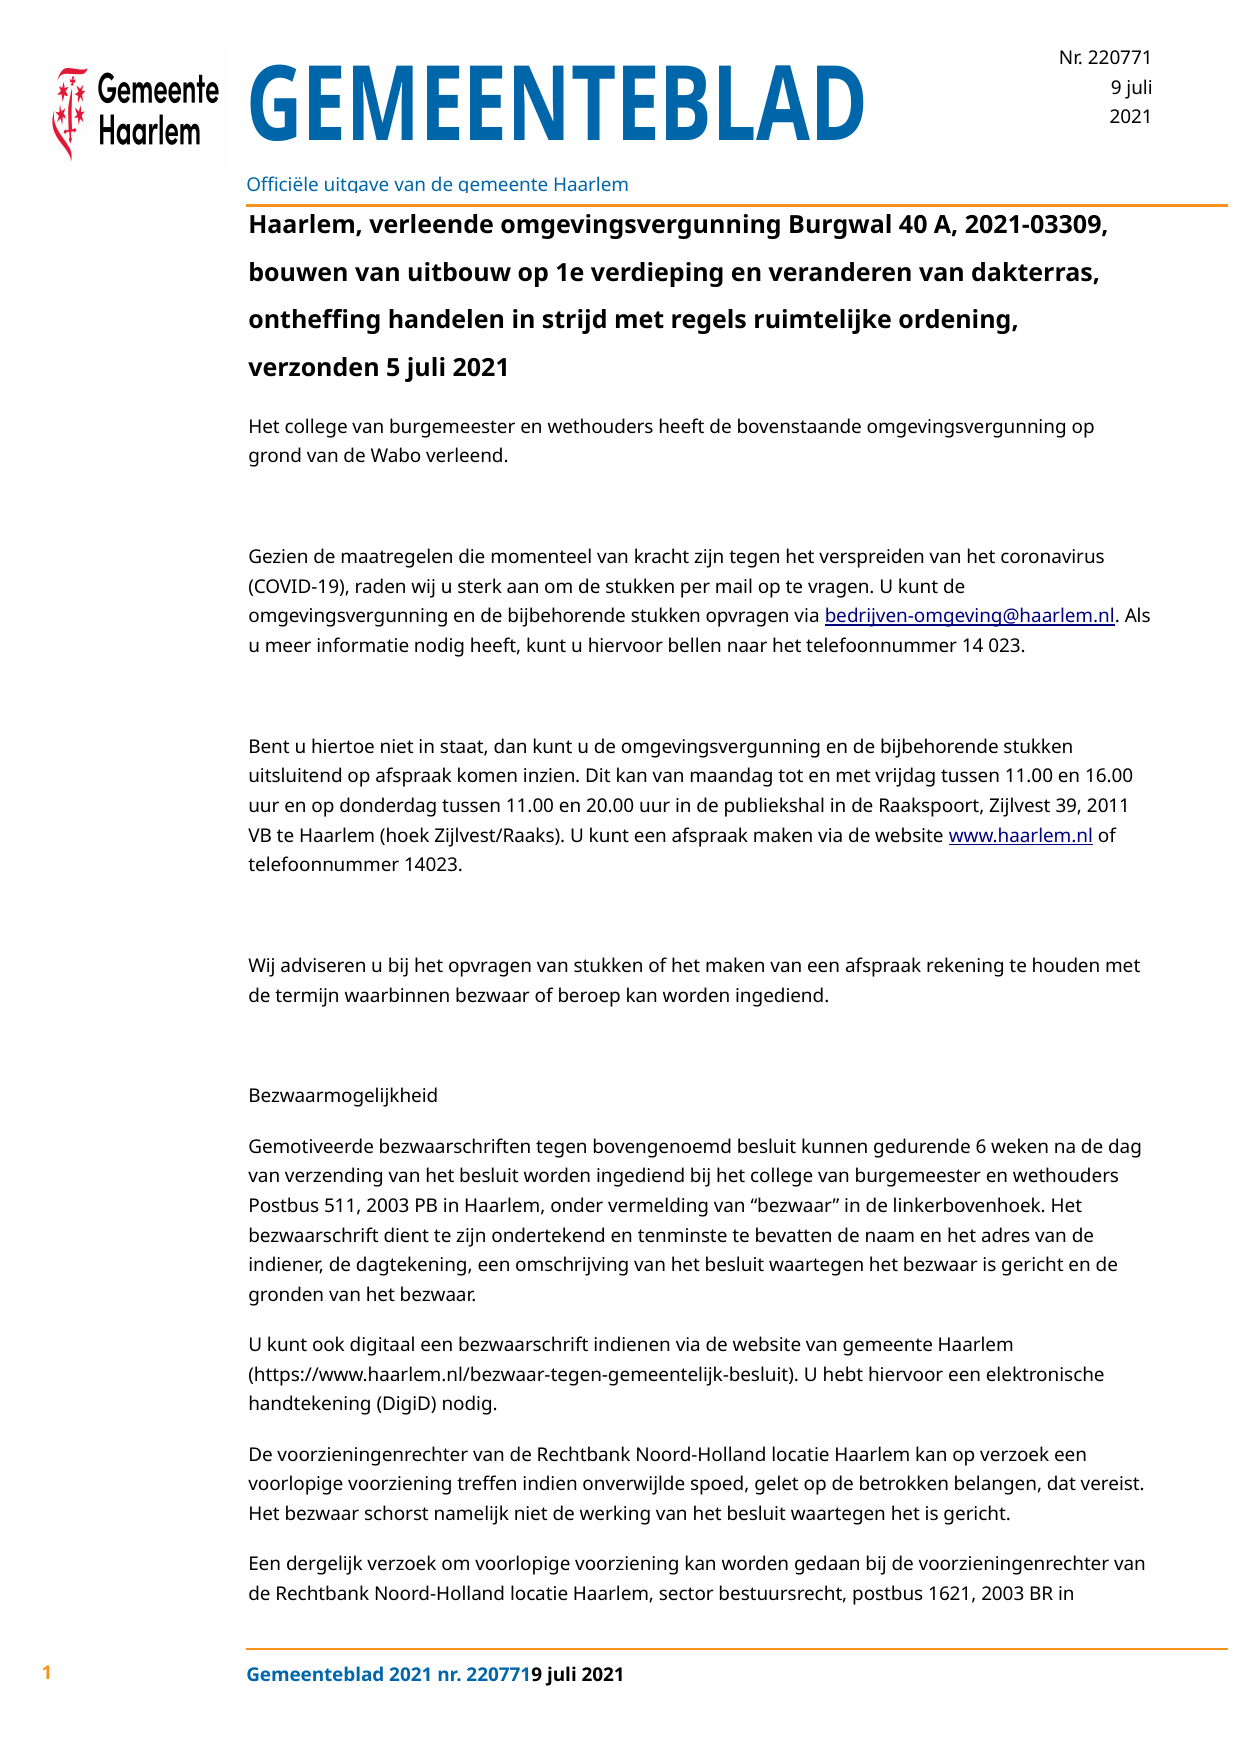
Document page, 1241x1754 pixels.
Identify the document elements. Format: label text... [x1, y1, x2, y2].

text De voorzieningenrechter van de Rechtbank Noord-Holland locatie Haarlem kan op verzoek een voorlopige voorziening treffen indien onverwijlde spoed, gelet op de betrokken belangen, dat vereist. Het bezwaar schorst namelijk niet de werking van het besluit waartegen het is gericht. [248, 1441, 1152, 1526]
text Bezwaarmogelijkheid [248, 1083, 1152, 1108]
text Bent u hiertoe niet in staat, dan kunt u de omgevingsvergunning en de bijbehorende stukken uitsluitend op afspraak komen inzien. Dit kan van maandag tot en met vrijdag tussen 11.00 en 16.00 uur en op donderdag tussen 11.00 en 20.00 uur in de publiekshal in de Raakspoort, Zijlvest 39, 2011 VB te Haarlem (hoek Zijlvest/Raaks). U kunt een afspraak maken via de website www.haarlem.nl of telefoonnummer 14023. [248, 733, 1152, 877]
text Een dergelijk verzoek om voorlopige voorziening kan worden gedaan bij de voorzieningenrechter van de Rechtbank Noord-Holland locatie Haarlem, sector bestuursrecht, postbus 1621, 2003 BR in [248, 1551, 1152, 1606]
text Gezien de maatregelen die momenteel van kracht zijn tegen het verspreiden van het coronavirus (COVID-19), raden wij u sterk aan om de stukken per mail op te vragen. U kunt de omgevingsvergunning en de bijbehorende stukken opvragen via bedrijven-omgeving@haarlem.nl. Als u meer informatie nodig heeft, kunt u hiervoor bellen naar het telefoonnummer 14 023. [248, 543, 1152, 658]
picture [41, 47, 231, 172]
text Het college van burgemeester en wethouders heeft de bovenstaande omgevingsvergunning op grond van de Wabo verleend. [248, 413, 1152, 468]
text Wij adviseren u bij het opvragen van stukken of het maken van een afspraak rekening te houden met de termijn waarbinnen bezwaar of beroep kan worden ingediend. [248, 952, 1152, 1008]
text Haarlem, verleende omgevingsvergunning Burgwal 40 A, 2021-03309, bouwen van uitbouw op 1e verdieping en veranderen van dakterras, ontheffing handelen in strijd met regels ruimtelijke ordening, verzonden 5 juli 2021 [248, 207, 1152, 384]
text U kunt ook digitaal een bezwaarschrift indienen via de website van gemeente Haarlem (https://www.haarlem.nl/bezwaar-tegen-gemeentelijk-besluit). U hebt hiervoor een elektronische handtekening (DigiD) nodig. [248, 1331, 1152, 1416]
text Gemotiveerde bezwaarschriften tegen bovengenoemd besluit kunnen gedurende 6 weken na de dag van verzending van het besluit worden ingediend bij het college van burgemeester en wethouders Postbus 511, 2003 PB in Haarlem, onder vermelding van “bezwaar” in de linkerbovenhoek. Het bezwaarschrift dient te zijn ondertekend en tenminste te bevatten de naam en het adres van de indiener, de dagtekening, een omschrijving van het besluit waartegen het bezwaar is gericht en de gronden van het bezwaar. [248, 1133, 1152, 1307]
